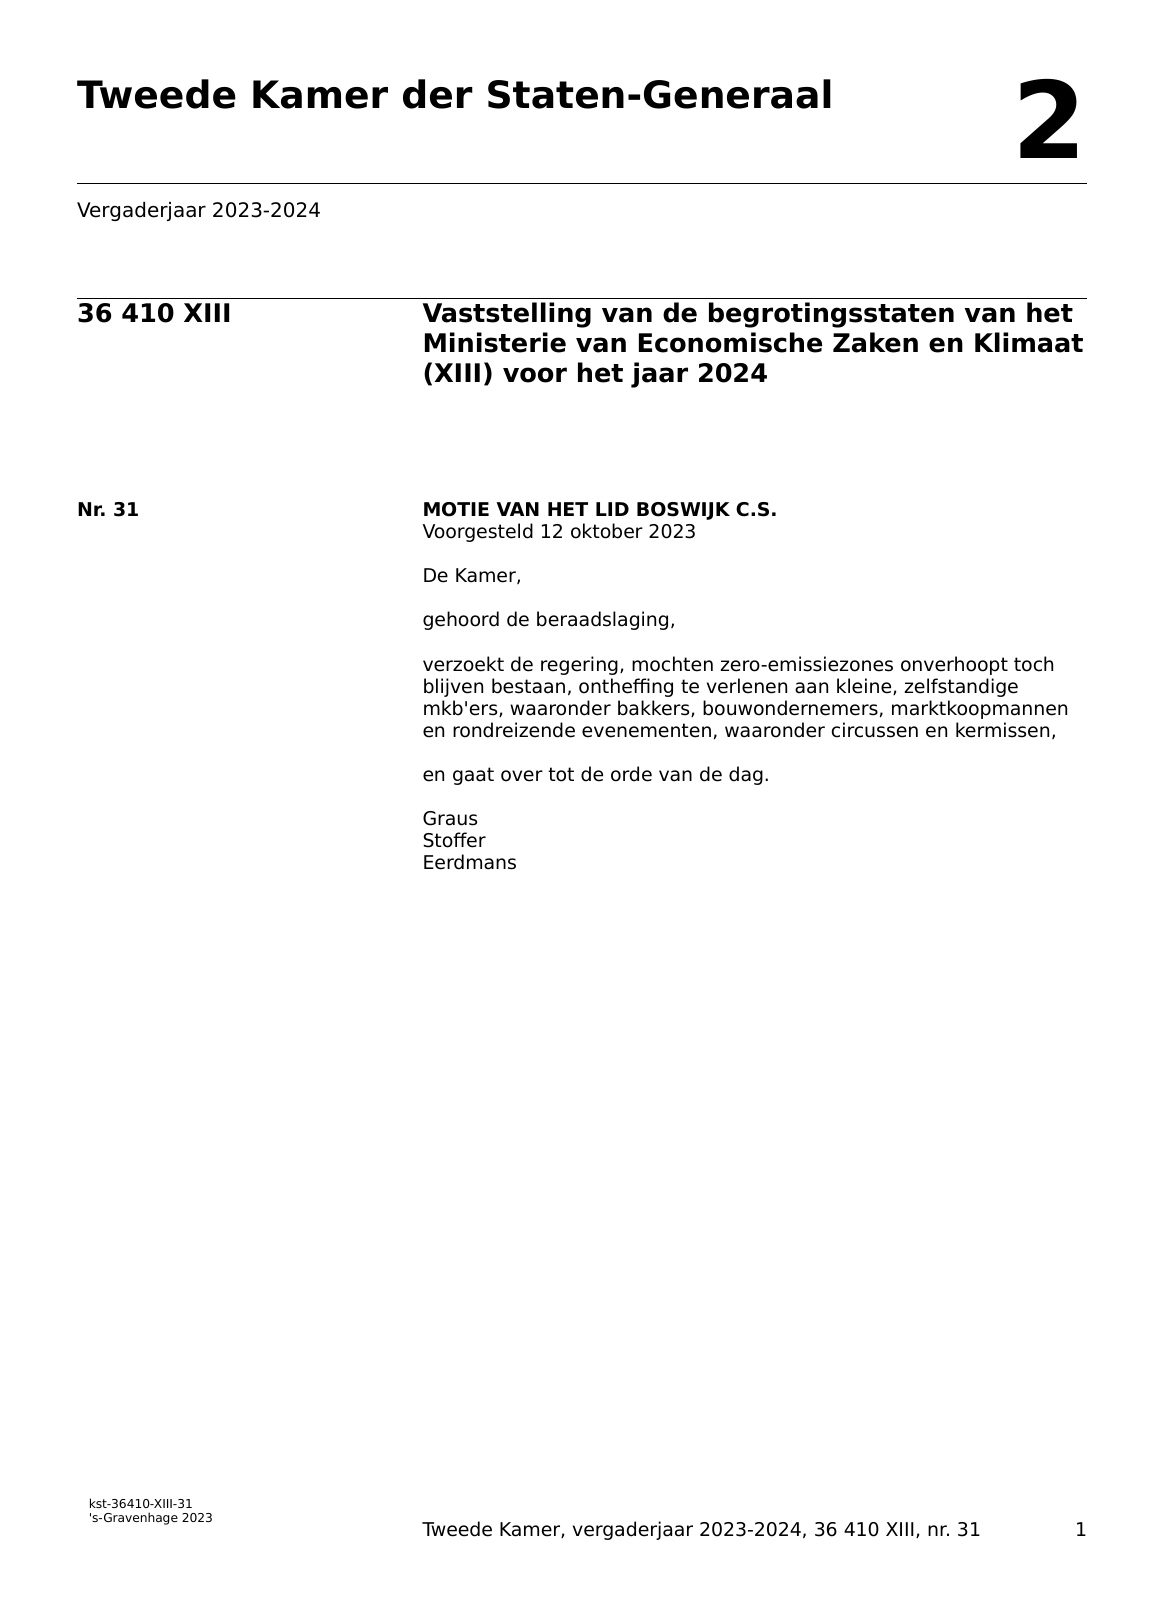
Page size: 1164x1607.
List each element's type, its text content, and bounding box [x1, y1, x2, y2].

text verzoekt de regering, mochten zero-emissiezones onverhoopt toch blijven bestaan, ontheffing te verlenen aan kleine, zelfstandige mkb'ers, waaronder bakkers, bouwondernemers, marktkoopmannen en rondreizende evenementen, waaronder circussen en kermissen, [422, 653, 1087, 741]
text Graus [422, 808, 1087, 830]
text Eerdmans [422, 852, 1087, 874]
text De Kamer, [422, 565, 1087, 587]
table_header Tweede Kamer der Staten-Generaal [77, 59, 886, 183]
table_header 2 [886, 59, 1087, 183]
text en gaat over tot de orde van de dag. [422, 764, 1087, 786]
text kst-36410-XIII-31 [88, 1497, 323, 1511]
text Stoffer [422, 830, 1087, 852]
subtitle 36 410 XIII Vaststelling van de begrotingsstaten van het Ministerie van Economische Zaken en Klimaat (XIII) voor het jaar 2024 [77, 299, 1087, 388]
subtitle Nr. 31 MOTIE VAN HET LID BOSWIJK C.S. [77, 499, 1087, 521]
text gehoord de beraadslaging, [422, 609, 1087, 631]
table_cell Vergaderjaar 2023-2024 [77, 184, 1087, 298]
text Voorgesteld 12 oktober 2023 [422, 521, 1087, 543]
text 's-Gravenhage 2023 [88, 1511, 323, 1525]
